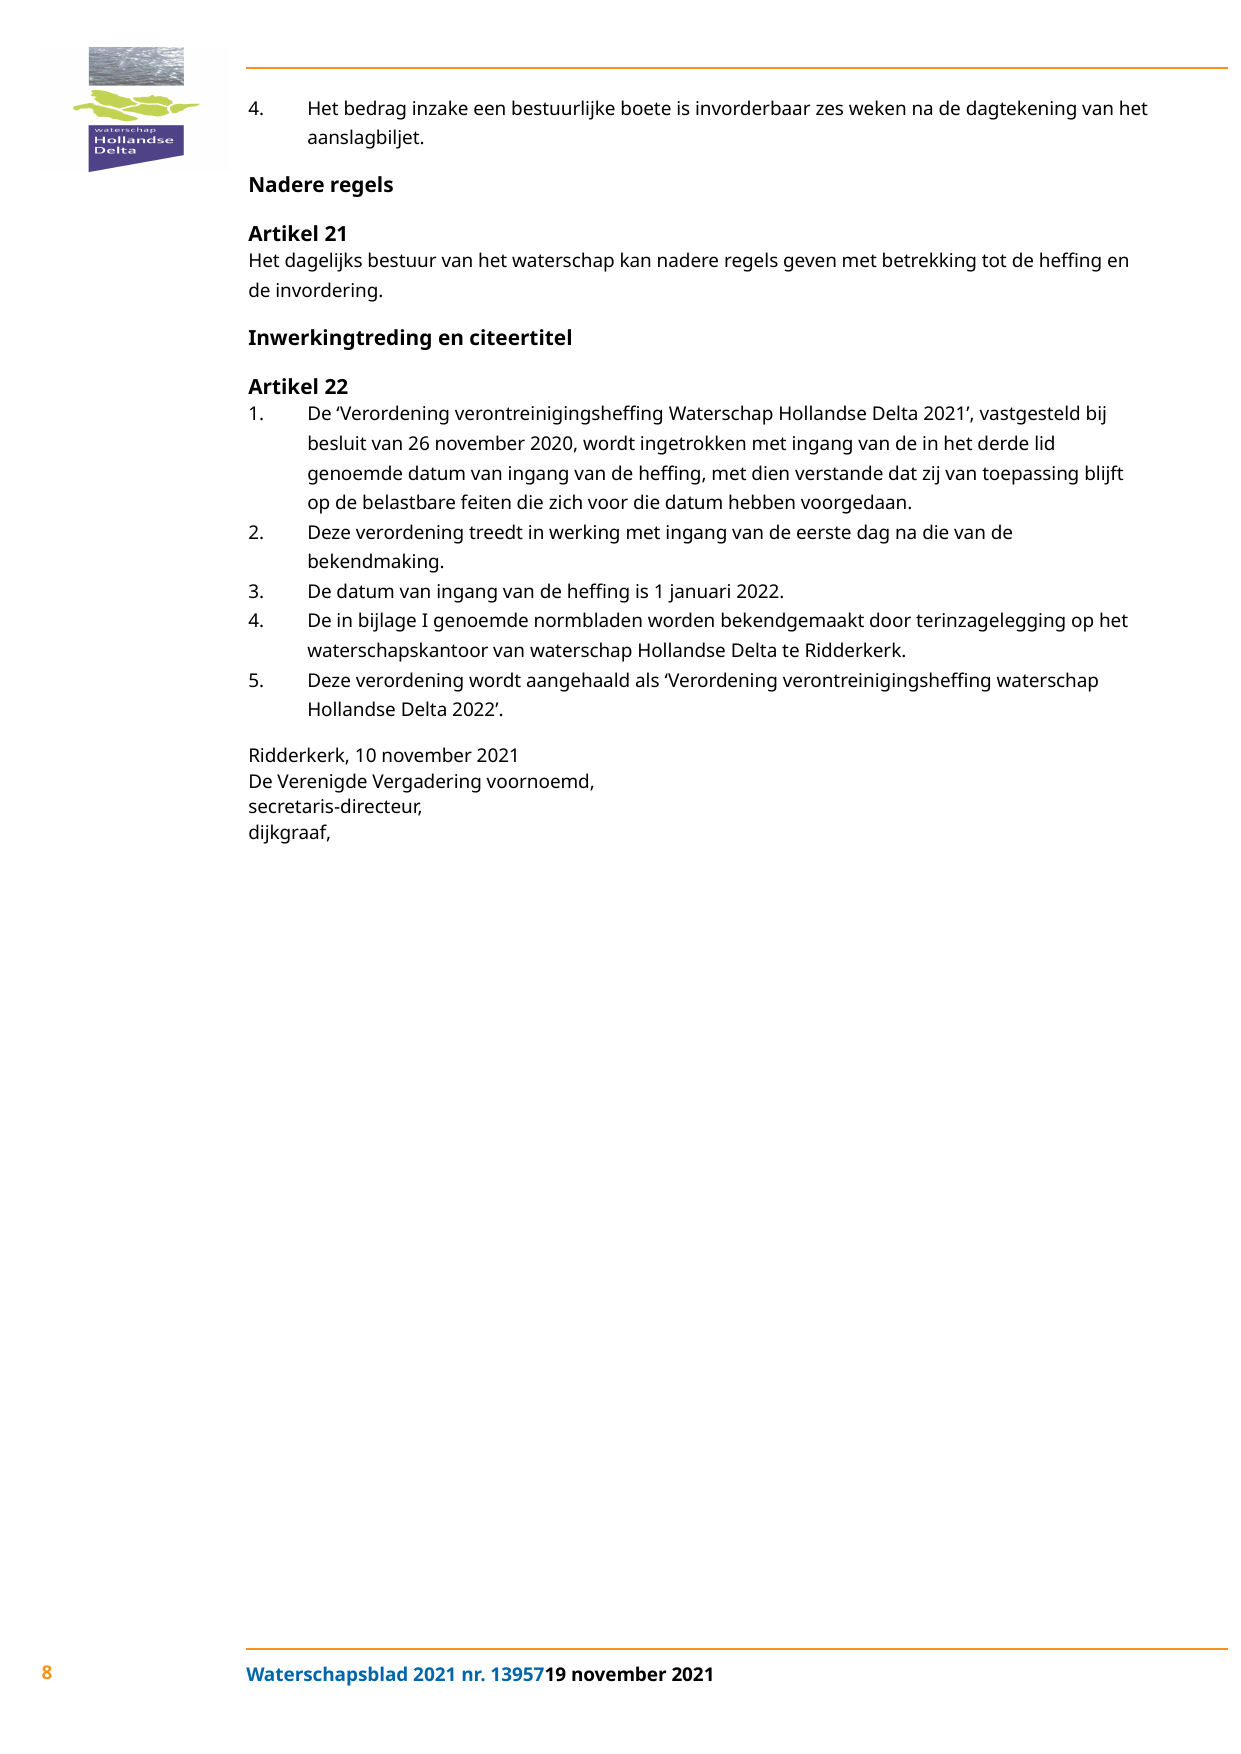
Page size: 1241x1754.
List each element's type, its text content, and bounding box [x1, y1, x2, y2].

text Artikel 21 [248, 219, 1152, 248]
text Ridderkerk, 10 november 2021 [248, 742, 1152, 768]
text Inwerkingtreding en citeertitel [248, 323, 1152, 351]
list De ‘Verordening verontreinigingsheffing Waterschap Hollandse Delta 2021’, vastgesteld bij besluit van 26 november 2020, wordt ingetrokken met ingang van de in het derde lid genoemde datum van ingang van de heffing, met dien verstande dat zij van toepassing blijft op de belastbare feiten die zich voor die datum hebben voorgedaan. [248, 401, 1152, 515]
list De in bijlage I genoemde normbladen worden bekendgemaakt door terinzagelegging op het waterschapskantoor van waterschap Hollandse Delta te Ridderkerk. [248, 608, 1152, 663]
list Deze verordening wordt aangehaald als ‘Verordening verontreinigingsheffing waterschap Hollandse Delta 2022’. [248, 667, 1152, 722]
text De Verenigde Vergadering voornoemd, [248, 768, 1152, 793]
list De datum van ingang van de heffing is 1 januari 2022. [248, 578, 1152, 604]
text Het dagelijks bestuur van het waterschap kan nadere regels geven met betrekking tot de heffing en de invordering. [248, 248, 1152, 303]
text dijkgraaf, [248, 819, 1152, 845]
text Nadere regels [248, 170, 1152, 198]
text Artikel 22 [248, 372, 1152, 401]
text secretaris-directeur, [248, 793, 1152, 819]
list Deze verordening treedt in werking met ingang van de eerste dag na die van de bekendmaking. [248, 519, 1152, 574]
list Het bedrag inzake een bestuurlijke boete is invorderbaar zes weken na de dagtekening van het aanslagbiljet. [248, 95, 1152, 150]
picture [41, 47, 231, 172]
